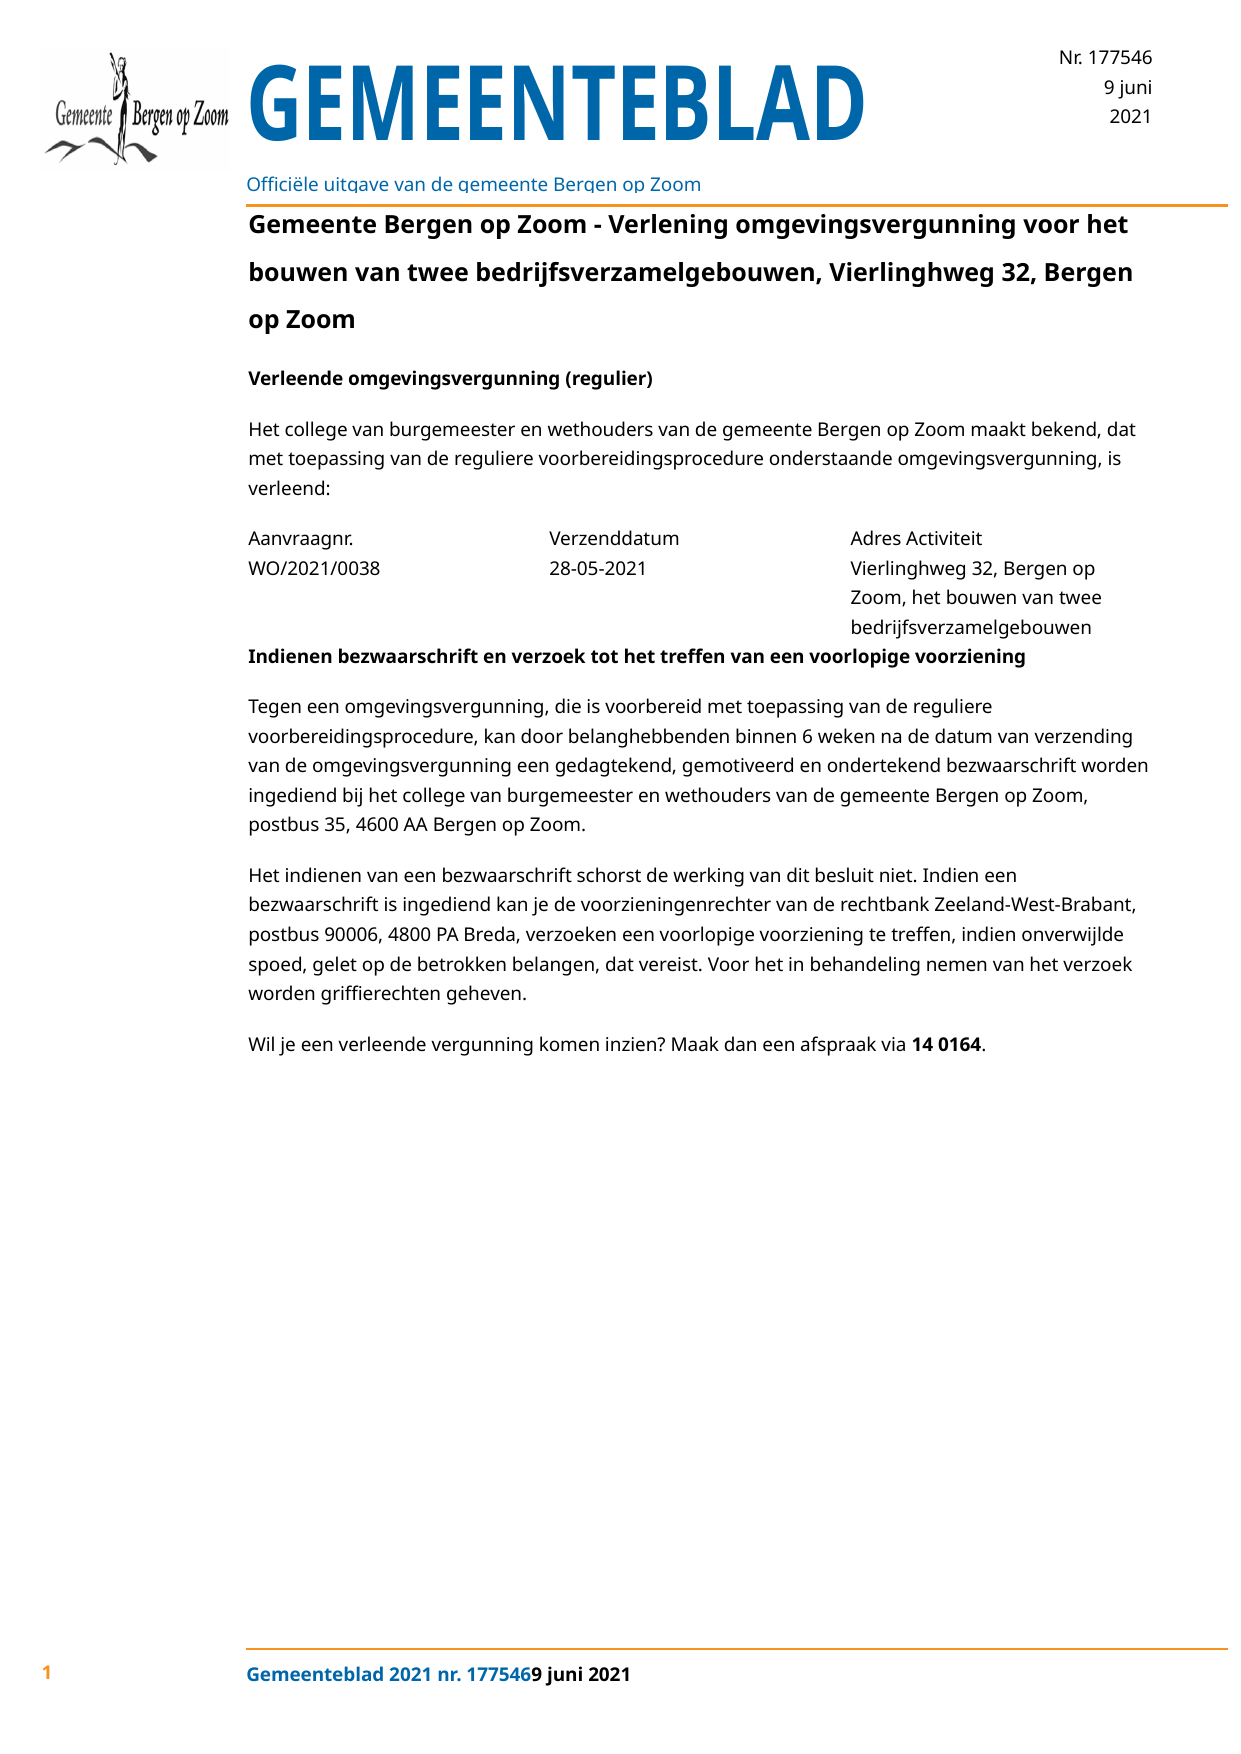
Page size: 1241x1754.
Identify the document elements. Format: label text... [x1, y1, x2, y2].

table_header Adres Activiteit [850, 526, 1152, 551]
text Indienen bezwaarschrift en verzoek tot het treffen van een voorlopige voorziening [248, 643, 1152, 668]
table_header Verzenddatum [549, 526, 850, 551]
text Tegen een omgevingsvergunning, die is voorbereid met toepassing van de reguliere voorbereidingsprocedure, kan door belanghebbenden binnen 6 weken na de datum van verzending van de omgevingsvergunning een gedagtekend, gemotiveerd en ondertekend bezwaarschrift worden ingediend bij het college van burgemeester en wethouders van de gemeente Bergen op Zoom, postbus 35, 4600 AA Bergen op Zoom. [248, 693, 1152, 837]
text Wil je een verleende vergunning komen inzien? Maak dan een afspraak via 14 0164. [248, 1031, 1152, 1056]
text Het indienen van een bezwaarschrift schorst de werking van dit besluit niet. Indien een bezwaarschrift is ingediend kan je de voorzieningenrechter van de rechtbank Zeeland-West-Brabant, postbus 90006, 4800 PA Breda, verzoeken een voorlopige voorziening te treffen, indien onverwijlde spoed, gelet op de betrokken belangen, dat vereist. Voor het in behandeling nemen van het verzoek worden griffierechten geheven. [248, 862, 1152, 1006]
table_header Aanvraagnr. [248, 526, 549, 551]
table_header WO/2021/0038 [248, 555, 549, 639]
table_header Vierlinghweg 32, Bergen op Zoom, het bouwen van twee bedrijfsverzamelgebouwen [850, 555, 1152, 639]
picture [41, 47, 231, 172]
text Gemeente Bergen op Zoom - Verlening omgevingsvergunning voor het bouwen van twee bedrijfsverzamelgebouwen, Vierlinghweg 32, Bergen op Zoom [248, 207, 1152, 336]
text Het college van burgemeester en wethouders van de gemeente Bergen op Zoom maakt bekend, dat met toepassing van de reguliere voorbereidingsprocedure onderstaande omgevingsvergunning, is verleend: [248, 416, 1152, 501]
table_header 28-05-2021 [549, 555, 850, 639]
text Verleende omgevingsvergunning (regulier) [248, 366, 1152, 391]
